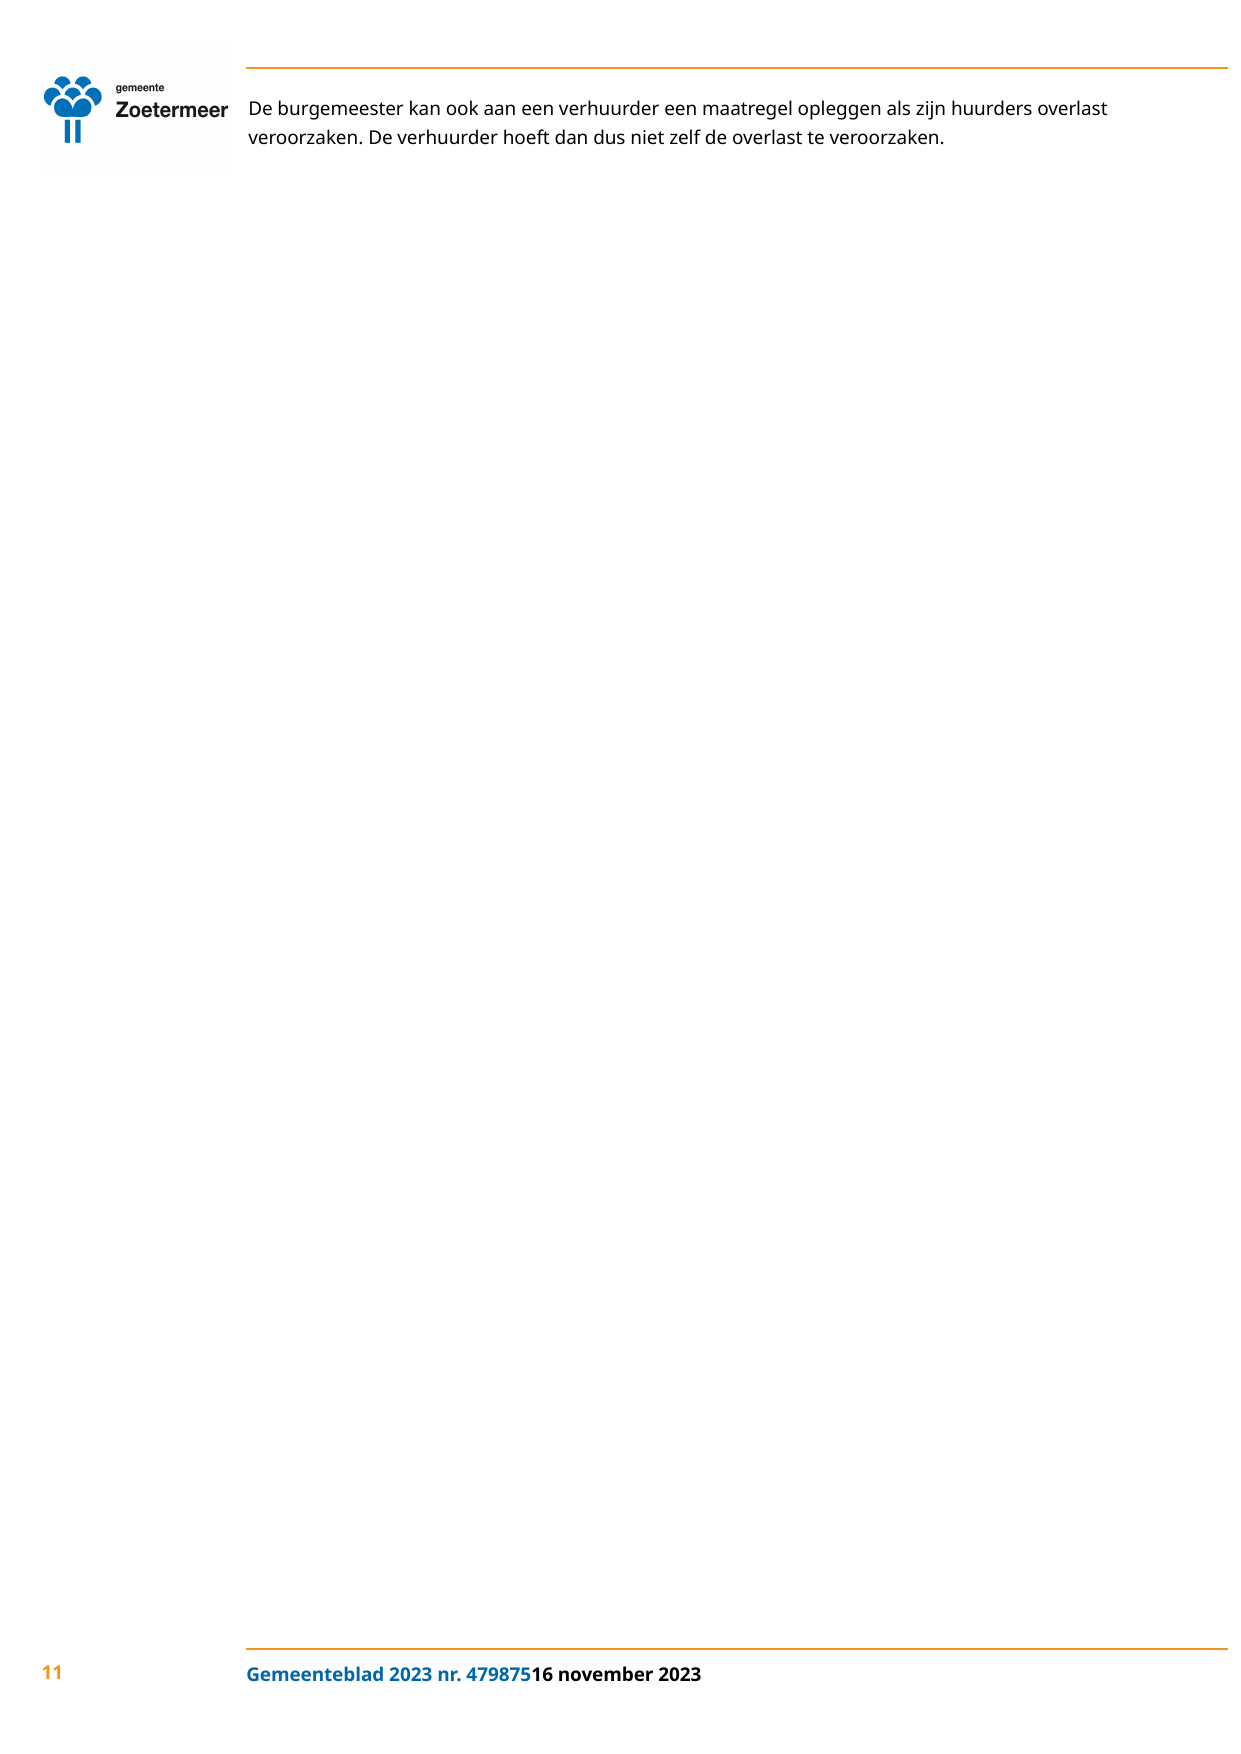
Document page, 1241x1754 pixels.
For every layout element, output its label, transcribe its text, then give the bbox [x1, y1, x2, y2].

text De burgemeester kan ook aan een verhuurder een maatregel opleggen als zijn huurders overlast veroorzaken. De verhuurder hoeft dan dus niet zelf de overlast te veroorzaken. [248, 95, 1152, 150]
picture [41, 47, 231, 172]
